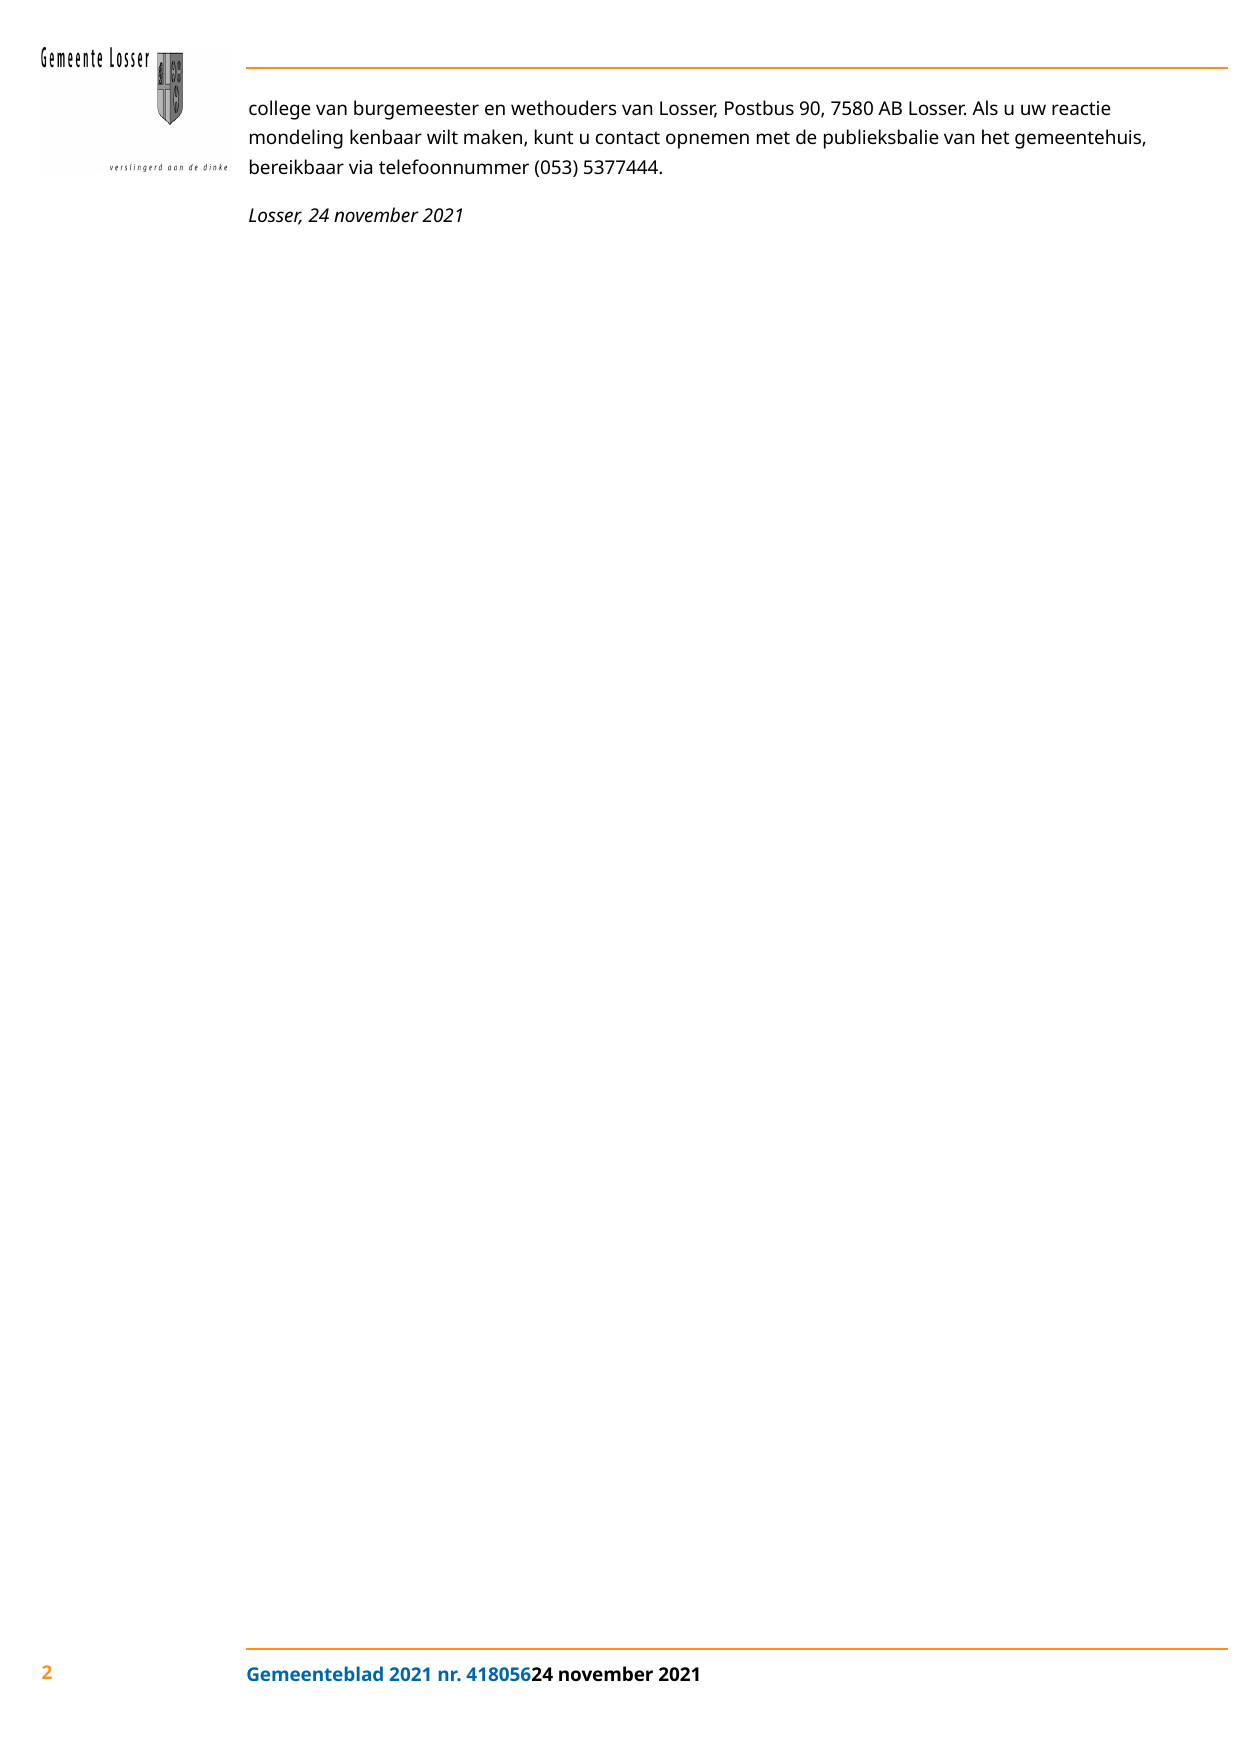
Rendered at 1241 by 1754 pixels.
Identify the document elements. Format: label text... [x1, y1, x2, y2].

picture [41, 47, 231, 172]
text Losser, 24 november 2021 [248, 202, 1152, 227]
text college van burgemeester en wethouders van Losser, Postbus 90, 7580 AB Losser. Als u uw reactie mondeling kenbaar wilt maken, kunt u contact opnemen met de publieksbalie van het gemeentehuis, bereikbaar via telefoonnummer (053) 5377444. [248, 95, 1152, 180]
